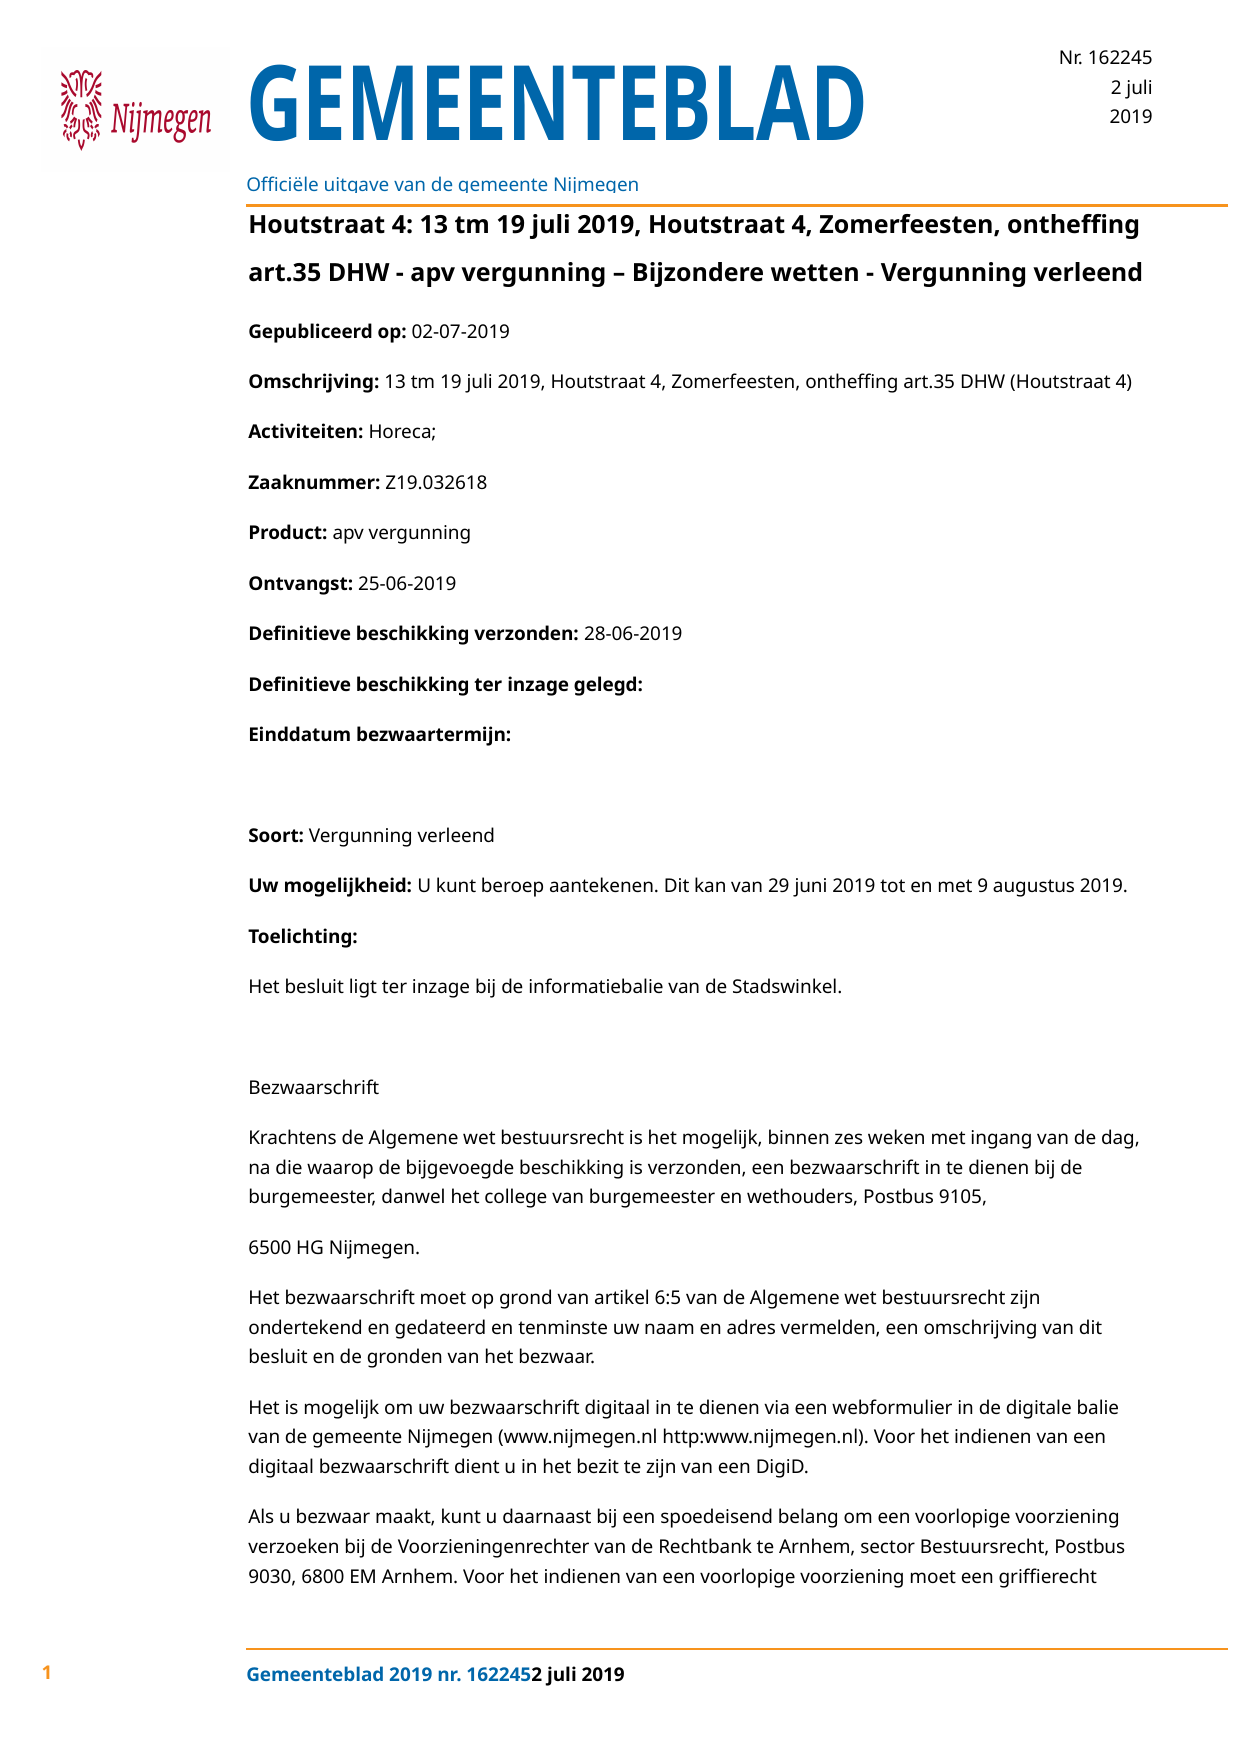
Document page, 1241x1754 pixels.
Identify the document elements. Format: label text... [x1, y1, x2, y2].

text Het bezwaarschrift moet op grond van artikel 6:5 van de Algemene wet bestuursrecht zijn ondertekend en gedateerd en tenminste uw naam en adres vermelden, een omschrijving van dit besluit en de gronden van het bezwaar. [248, 1284, 1152, 1369]
text Zaaknummer: Z19.032618 [248, 469, 1152, 495]
text 6500 HG Nijmegen. [248, 1234, 1152, 1260]
text Toelichting: [248, 923, 1152, 949]
text Bezwaarschrift [248, 1074, 1152, 1100]
text Gepubliceerd op: 02-07-2019 [248, 318, 1152, 344]
picture [41, 47, 231, 172]
text Product: apv vergunning [248, 519, 1152, 545]
text Houtstraat 4: 13 tm 19 juli 2019, Houtstraat 4, Zomerfeesten, ontheffing art.35 DHW - apv vergunning – Bijzondere wetten - Vergunning verleend [248, 207, 1152, 288]
text Krachtens de Algemene wet bestuursrecht is het mogelijk, binnen zes weken met ingang van de dag, na die waarop de bijgevoegde beschikking is verzonden, een bezwaarschrift in te dienen bij de burgemeester, danwel het college van burgemeester en wethouders, Postbus 9105, [248, 1124, 1152, 1209]
text Ontvangst: 25-06-2019 [248, 570, 1152, 596]
text Omschrijving: 13 tm 19 juli 2019, Houtstraat 4, Zomerfeesten, ontheffing art.35 DHW (Houtstraat 4) [248, 368, 1152, 394]
text Het besluit ligt ter inzage bij de informatiebalie van de Stadswinkel. [248, 973, 1152, 999]
text Uw mogelijkheid: U kunt beroep aantekenen. Dit kan van 29 juni 2019 tot en met 9 augustus 2019. [248, 872, 1152, 898]
text Einddatum bezwaartermijn: [248, 721, 1152, 747]
text Definitieve beschikking ter inzage gelegd: [248, 671, 1152, 697]
text Als u bezwaar maakt, kunt u daarnaast bij een spoedeisend belang om een voorlopige voorziening verzoeken bij de Voorzieningenrechter van de Rechtbank te Arnhem, sector Bestuursrecht, Postbus 9030, 6800 EM Arnhem. Voor het indienen van een voorlopige voorziening moet een griffierecht [248, 1504, 1152, 1589]
text Activiteiten: Horeca; [248, 419, 1152, 444]
text Het is mogelijk om uw bezwaarschrift digitaal in te dienen via een webformulier in de digitale balie van de gemeente Nijmegen (www.nijmegen.nl http:www.nijmegen.nl). Voor het indienen van een digitaal bezwaarschrift dient u in het bezit te zijn van een DigiD. [248, 1394, 1152, 1479]
text Soort: Vergunning verleend [248, 822, 1152, 848]
text Definitieve beschikking verzonden: 28-06-2019 [248, 620, 1152, 646]
